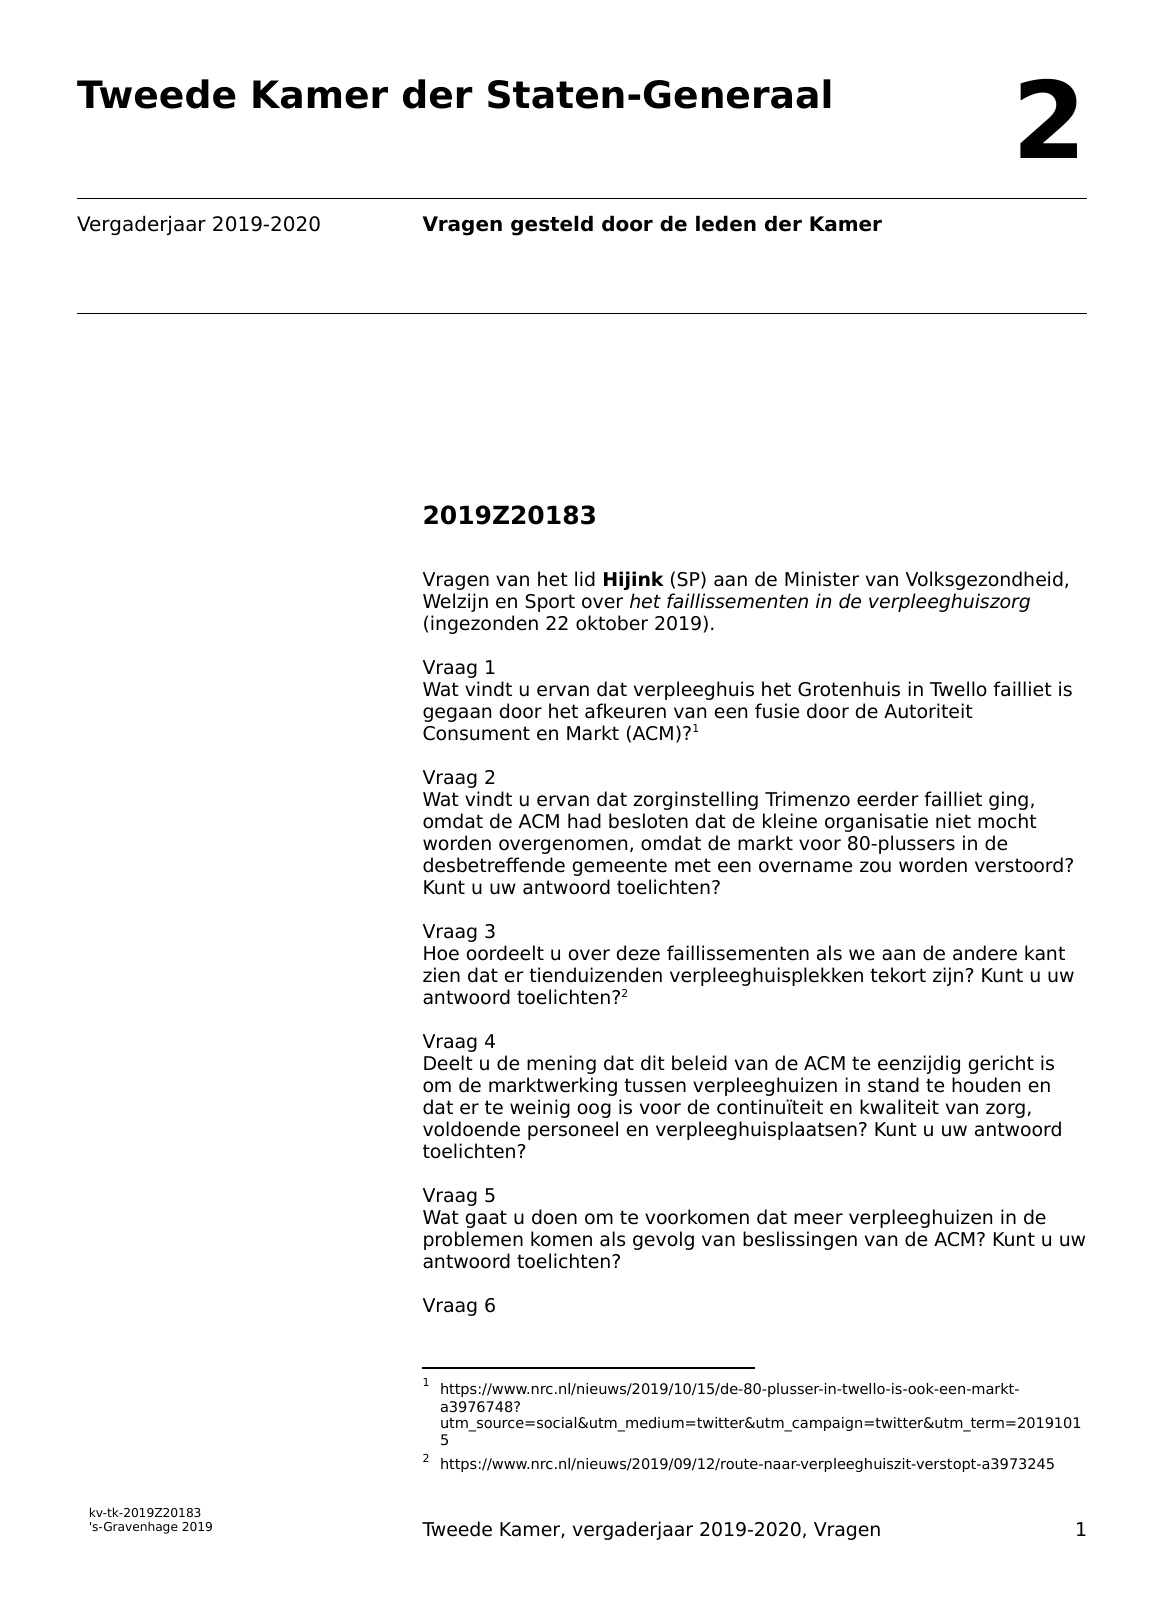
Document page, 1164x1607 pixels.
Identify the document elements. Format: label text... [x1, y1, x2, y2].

table_header 2 [886, 59, 1087, 198]
text 's-Gravenhage 2019 [88, 1520, 323, 1534]
text Vraag 4 [422, 1031, 1087, 1053]
table_cell Vragen gesteld door de leden der Kamer [422, 199, 1087, 313]
text Hoe oordeelt u over deze faillissementen als we aan de andere kant zien dat er tienduizenden verpleeghuisplekken tekort zijn? Kunt u uw antwoord toelichten? [422, 943, 1087, 1009]
text https://www.nrc.nl/nieuws/2019/10/15/de-80-plusser-in-twello-is-ook-een-markt-a3976748?utm_source=social&utm_medium=twitter&utm_campaign=twitter&utm_term=20191015 [422, 1377, 1087, 1449]
table_header Tweede Kamer der Staten-Generaal [77, 59, 886, 198]
text Wat gaat u doen om te voorkomen dat meer verpleeghuizen in de problemen komen als gevolg van beslissingen van de ACM? Kunt u uw antwoord toelichten? [422, 1207, 1087, 1273]
table_cell Vergaderjaar 2019-2020 [77, 199, 422, 313]
text Vraag 5 [422, 1185, 1087, 1207]
text Vraag 6 [422, 1295, 1087, 1317]
text Vragen van het lid Hijink (SP) aan de Minister van Volksgezondheid, Welzijn en Sport over het faillissementen in de verpleeghuiszorg (ingezonden 22 oktober 2019). [422, 569, 1087, 635]
text Vraag 3 [422, 921, 1087, 943]
text https://www.nrc.nl/nieuws/2019/09/12/route-naar-verpleeghuiszit-verstopt-a3973245 [422, 1452, 1087, 1474]
text 2019Z20183 [422, 501, 1087, 531]
text Wat vindt u ervan dat verpleeghuis het Grotenhuis in Twello failliet is gegaan door het afkeuren van een fusie door de Autoriteit Consument en Markt (ACM)? [422, 679, 1087, 745]
text Vraag 1 [422, 657, 1087, 679]
text Deelt u de mening dat dit beleid van de ACM te eenzijdig gericht is om de marktwerking tussen verpleeghuizen in stand te houden en dat er te weinig oog is voor de continuïteit en kwaliteit van zorg, voldoende personeel en verpleeghuisplaatsen? Kunt u uw antwoord toelichten? [422, 1053, 1087, 1163]
text kv-tk-2019Z20183 [88, 1506, 323, 1520]
text Wat vindt u ervan dat zorginstelling Trimenzo eerder failliet ging, omdat de ACM had besloten dat de kleine organisatie niet mocht worden overgenomen, omdat de markt voor 80-plussers in de desbetreffende gemeente met een overname zou worden verstoord? Kunt u uw antwoord toelichten? [422, 789, 1087, 899]
text Vraag 2 [422, 767, 1087, 789]
